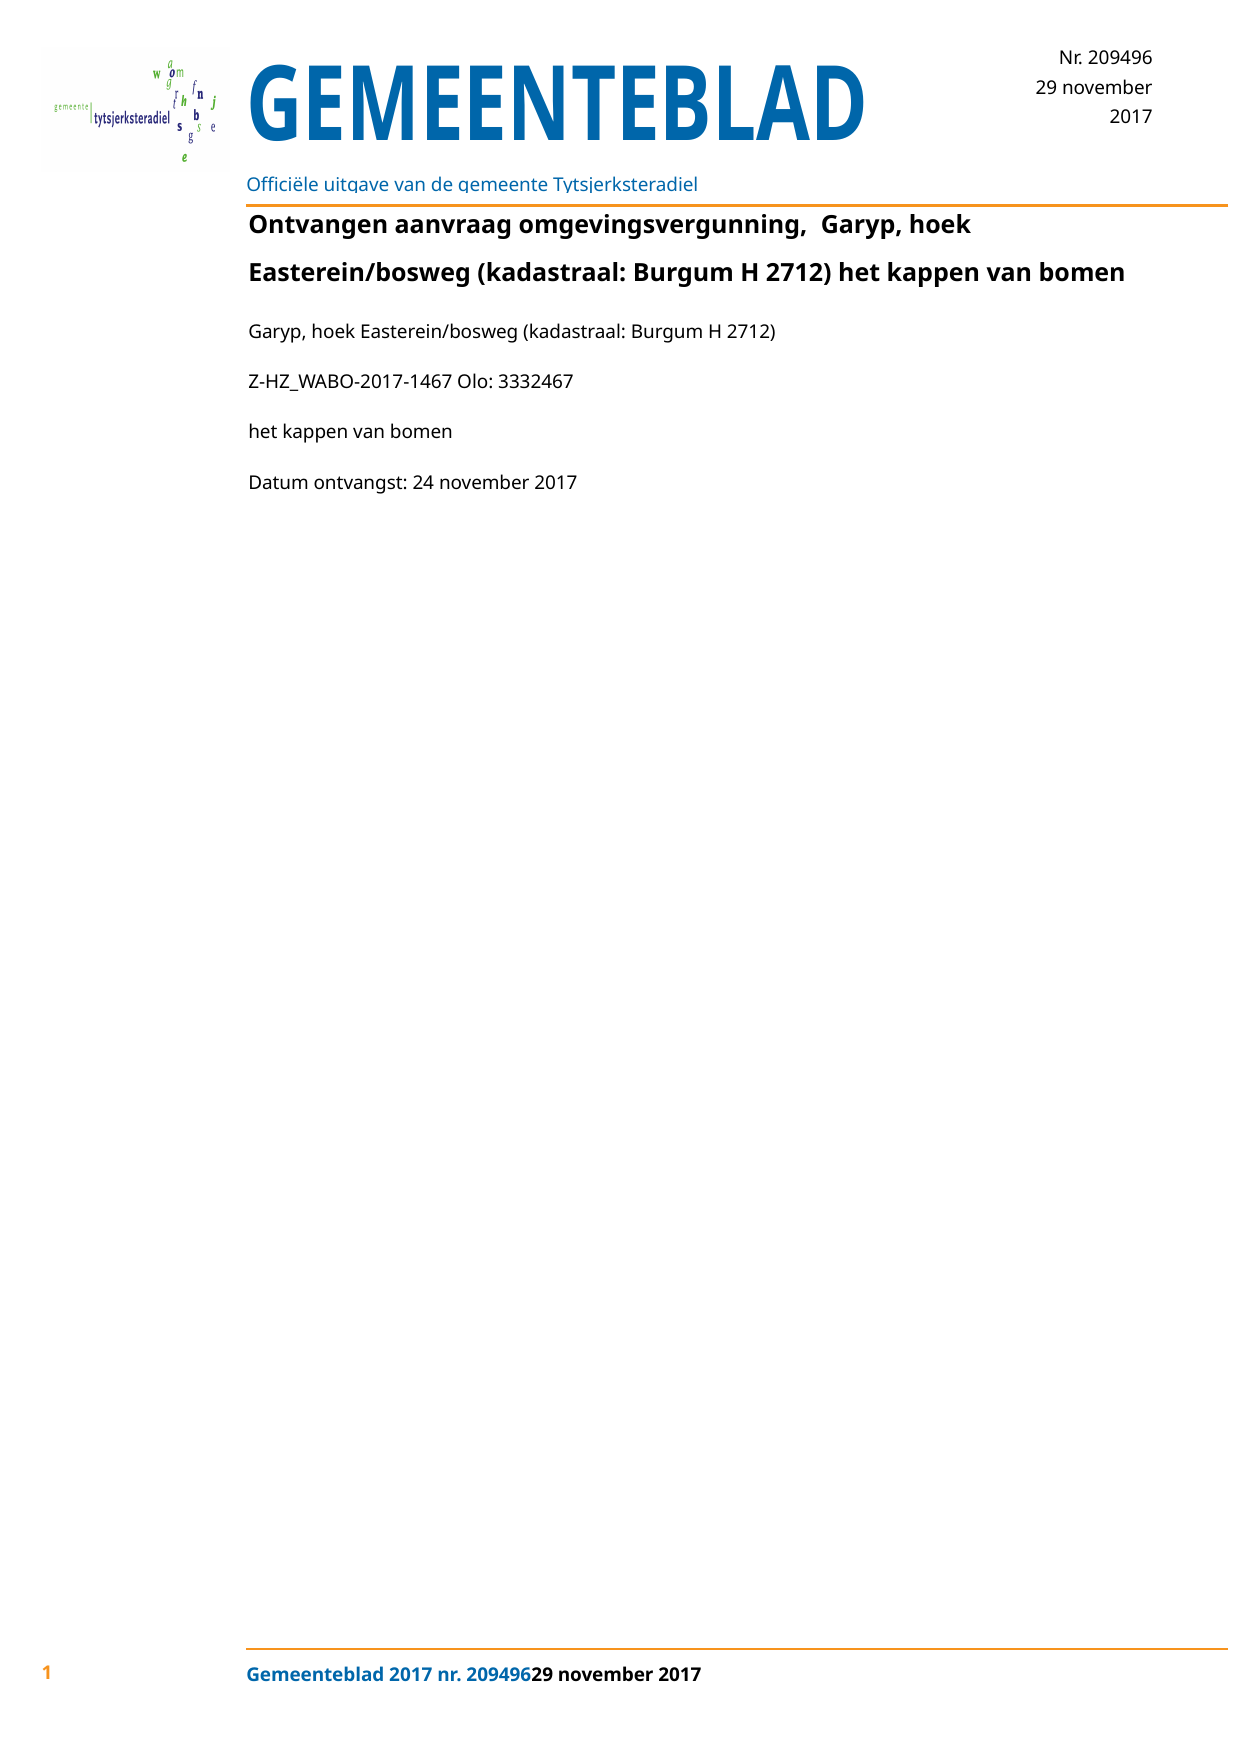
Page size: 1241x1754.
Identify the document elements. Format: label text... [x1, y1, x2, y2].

text het kappen van bomen [248, 419, 1152, 444]
text Garyp, hoek Easterein/bosweg (kadastraal: Burgum H 2712) [248, 318, 1152, 344]
text Ontvangen aanvraag omgevingsvergunning, Garyp, hoek Easterein/bosweg (kadastraal: Burgum H 2712) het kappen van bomen [248, 207, 1152, 288]
picture [41, 47, 231, 172]
text Datum ontvangst: 24 november 2017 [248, 469, 1152, 495]
text Z-HZ_WABO-2017-1467 Olo: 3332467 [248, 368, 1152, 394]
